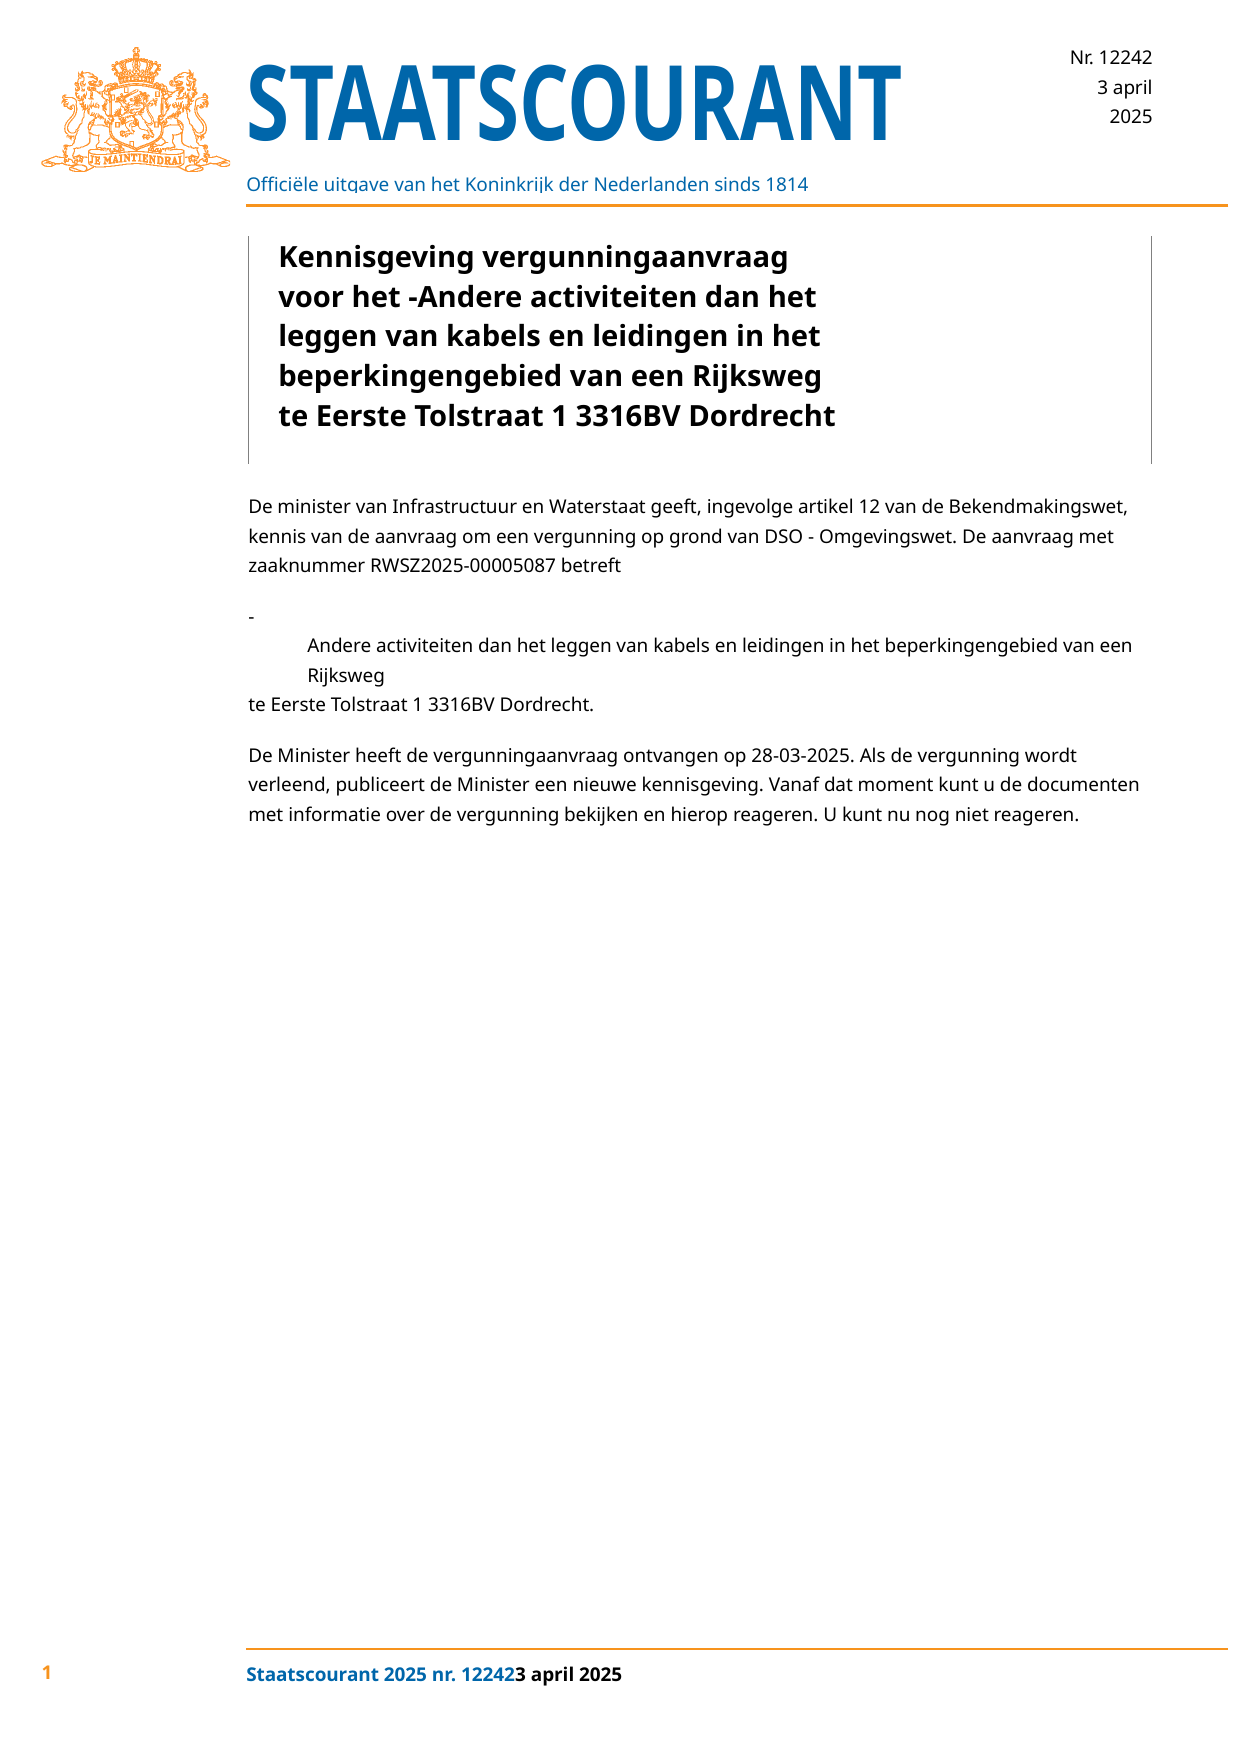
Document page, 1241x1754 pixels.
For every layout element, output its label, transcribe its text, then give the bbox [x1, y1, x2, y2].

picture [912, 236, 1090, 414]
table_header [850, 414, 1151, 464]
table_header [850, 236, 912, 413]
text De Minister heeft de vergunningaanvraag ontvangen op 28-03-2025. Als de vergunning wordt verleend, publiceert de Minister een nieuwe kennisgeving. Vanaf dat moment kunt u de documenten met informatie over de vergunning bekijken en hierop reageren. U kunt nu nog niet reageren. [248, 742, 1152, 827]
table_header [1090, 236, 1151, 413]
picture [41, 47, 231, 172]
text te Eerste Tolstraat 1 3316BV Dordrecht. [248, 692, 1152, 717]
list Andere activiteiten dan het leggen van kabels en leidingen in het beperkingengebied van een Rijksweg [248, 632, 1152, 688]
text De minister van Infrastructuur en Waterstaat geeft, ingevolge artikel 12 van de Bekendmakingswet, kennis van de aanvraag om een vergunning op grond van DSO - Omgevingswet. De aanvraag met zaaknummer RWSZ2025-00005087 betreft [248, 493, 1152, 578]
table_header Kennisgeving vergunningaanvraag voor het -Andere activiteiten dan het leggen van kabels en leidingen in het beperkingengebied van een Rijksweg te Eerste Tolstraat 1 3316BV Dordrecht [249, 236, 850, 464]
